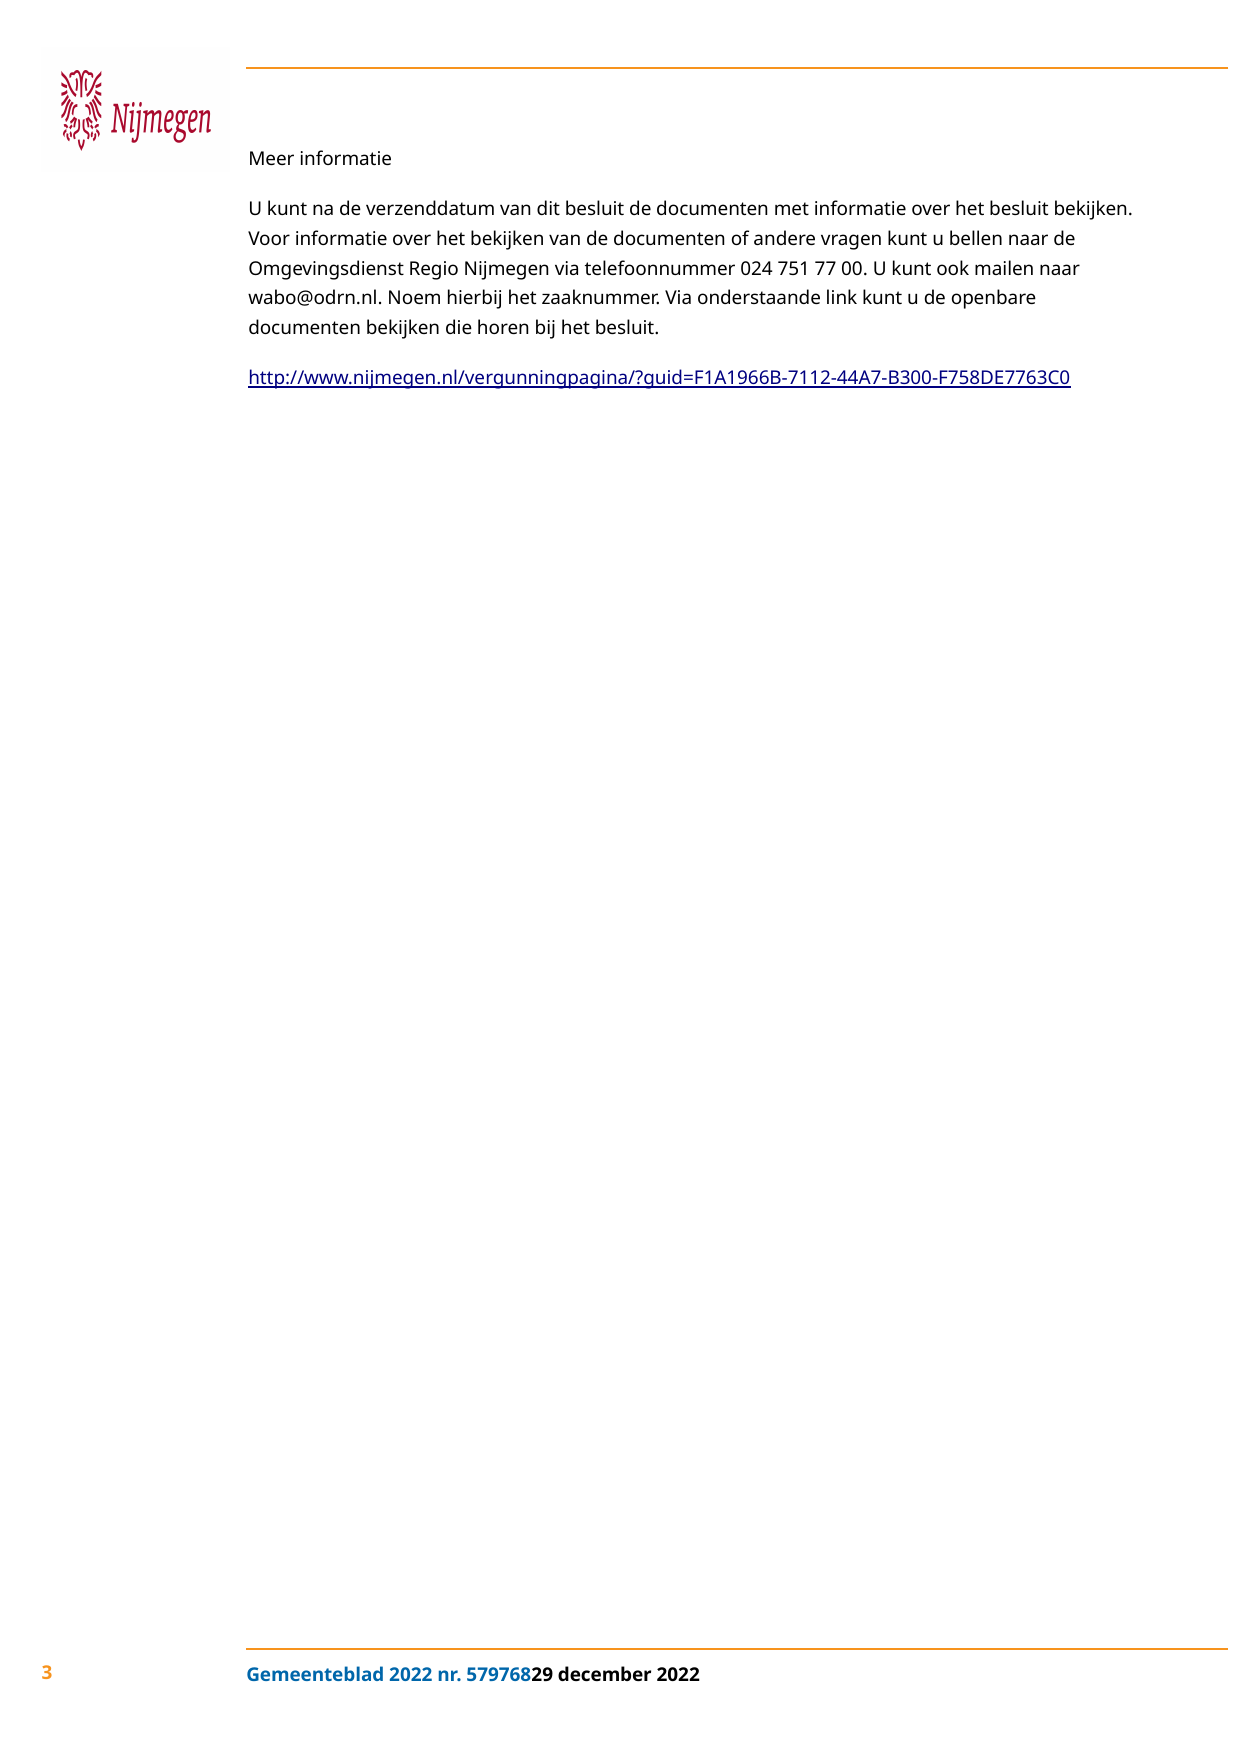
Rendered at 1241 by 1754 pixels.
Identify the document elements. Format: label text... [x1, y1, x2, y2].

picture [41, 47, 231, 172]
text Meer informatie [248, 145, 1152, 171]
text http://www.nijmegen.nl/vergunningpagina/?guid=F1A1966B-7112-44A7-B300-F758DE7763C0 [248, 364, 1152, 390]
text U kunt na de verzenddatum van dit besluit de documenten met informatie over het besluit bekijken. Voor informatie over het bekijken van de documenten of andere vragen kunt u bellen naar de Omgevingsdienst Regio Nijmegen via telefoonnummer 024 751 77 00. U kunt ook mailen naar wabo@odrn.nl. Noem hierbij het zaaknummer. Via onderstaande link kunt u de openbare documenten bekijken die horen bij het besluit. [248, 196, 1152, 340]
